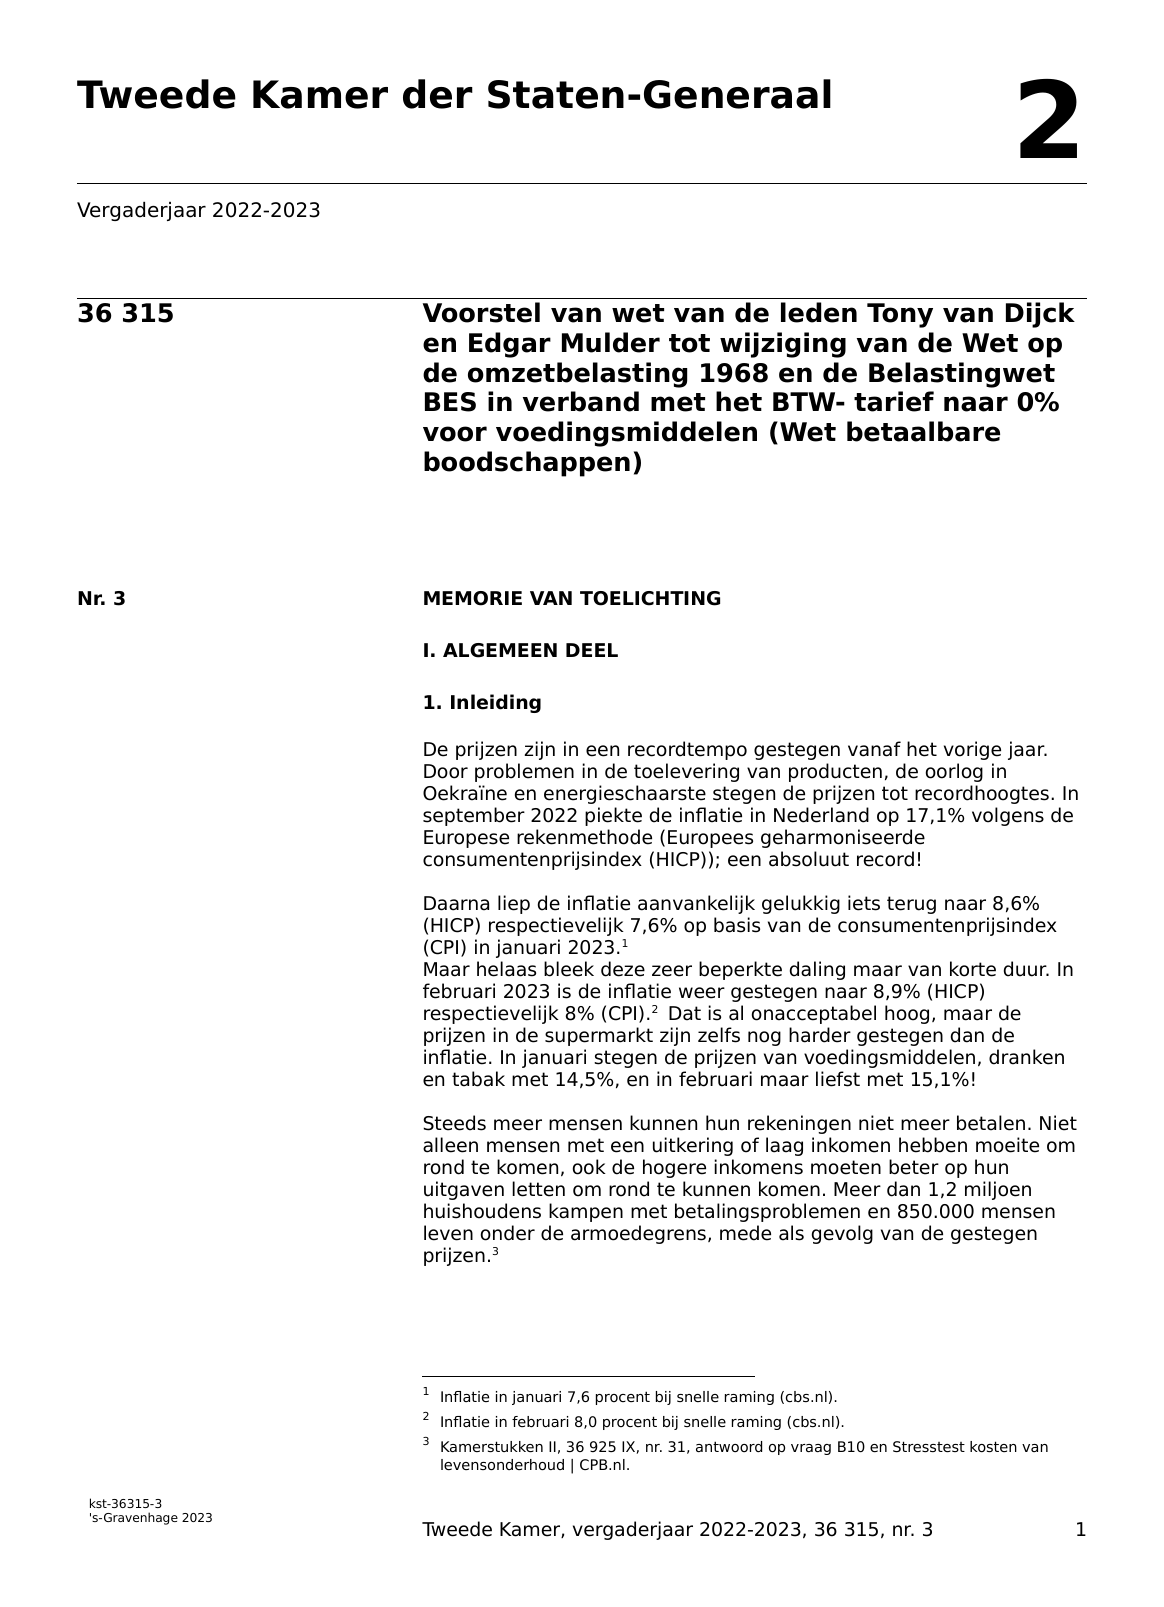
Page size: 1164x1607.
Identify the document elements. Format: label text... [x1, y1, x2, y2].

table_header 2 [886, 59, 1087, 183]
subtitle Nr. 3 MEMORIE VAN TOELICHTING [77, 588, 1087, 610]
subtitle 1. Inleiding [422, 692, 1087, 714]
text De prijzen zijn in een recordtempo gestegen vanaf het vorige jaar. Door problemen in de toelevering van producten, de oorlog in Oekraïne en energieschaarste stegen de prijzen tot recordhoogtes. In september 2022 piekte de inflatie in Nederland op 17,1% volgens de Europese rekenmethode (Europees geharmoniseerde consumentenprijsindex (HICP)); een absoluut record! [422, 739, 1087, 871]
text Steeds meer mensen kunnen hun rekeningen niet meer betalen. Niet alleen mensen met een uitkering of laag inkomen hebben moeite om rond te komen, ook de hogere inkomens moeten beter op hun uitgaven letten om rond te kunnen komen. Meer dan 1,2 miljoen huishoudens kampen met betalingsproblemen en 850.000 mensen leven onder de armoedegrens, mede als gevolg van de gestegen prijzen. [422, 1113, 1087, 1267]
table_cell Vergaderjaar 2022-2023 [77, 184, 1087, 298]
table_header Tweede Kamer der Staten-Generaal [77, 59, 886, 183]
text Daarna liep de inflatie aanvankelijk gelukkig iets terug naar 8,6% (HICP) respectievelijk 7,6% op basis van de consumentenprijsindex (CPI) in januari 2023. [422, 893, 1087, 959]
text Maar helaas bleek deze zeer beperkte daling maar van korte duur. In februari 2023 is de inflatie weer gestegen naar 8,9% (HICP) respectievelijk 8% (CPI). Dat is al onacceptabel hoog, maar de prijzen in de supermarkt zijn zelfs nog harder gestegen dan de inflatie. In januari stegen de prijzen van voedingsmiddelen, dranken en tabak met 14,5%, en in februari maar liefst met 15,1%! [422, 959, 1087, 1091]
text 's-Gravenhage 2023 [88, 1511, 323, 1525]
text kst-36315-3 [88, 1497, 323, 1511]
text Inflatie in februari 8,0 procent bij snelle raming (cbs.nl). [422, 1410, 1087, 1432]
subtitle I. ALGEMEEN DEEL [422, 640, 1087, 662]
text Kamerstukken II, 36 925 IX, nr. 31, antwoord op vraag B10 en Stresstest kosten van levensonderhoud | CPB.nl. [422, 1435, 1087, 1474]
text Inflatie in januari 7,6 procent bij snelle raming (cbs.nl). [422, 1385, 1087, 1407]
subtitle 36 315 Voorstel van wet van de leden Tony van Dijck en Edgar Mulder tot wijziging van de Wet op de omzetbelasting 1968 en de Belastingwet BES in verband met het BTW- tarief naar 0% voor voedingsmiddelen (Wet betaalbare boodschappen) [77, 299, 1087, 477]
